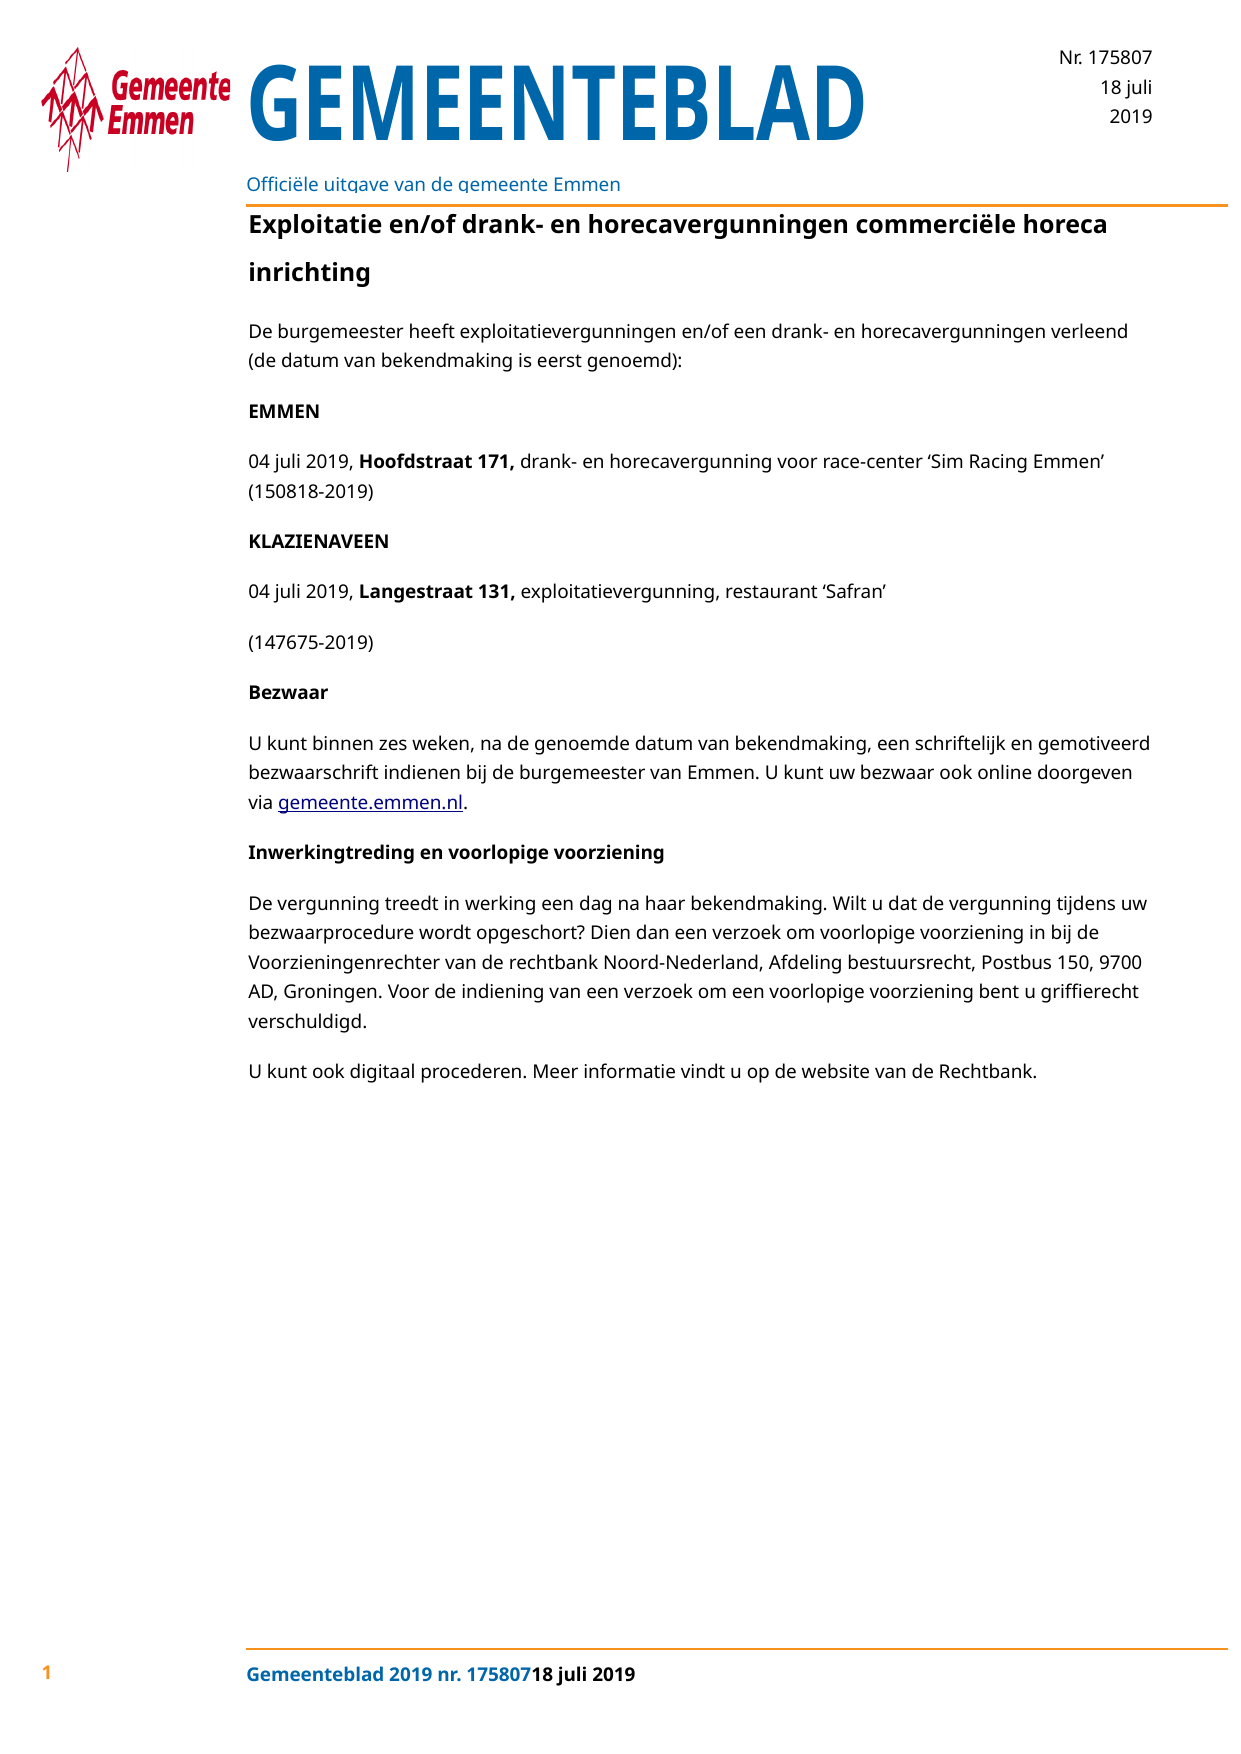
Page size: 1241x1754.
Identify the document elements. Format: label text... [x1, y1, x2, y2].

text Bezwaar [248, 679, 1152, 705]
text KLAZIENAVEEN [248, 528, 1152, 554]
text U kunt ook digitaal procederen. Meer informatie vindt u op de website van de Rechtbank. [248, 1059, 1152, 1084]
text De vergunning treedt in werking een dag na haar bekendmaking. Wilt u dat de vergunning tijdens uw bezwaarprocedure wordt opgeschort? Dien dan een verzoek om voorlopige voorziening in bij de Voorzieningenrechter van de rechtbank Noord-Nederland, Afdeling bestuursrecht, Postbus 150, 9700 AD, Groningen. Voor de indiening van een verzoek om een voorlopige voorziening bent u griffierecht verschuldigd. [248, 890, 1152, 1034]
text Inwerkingtreding en voorlopige voorziening [248, 839, 1152, 865]
text 04 juli 2019, Langestraat 131, exploitatievergunning, restaurant ‘Safran’ [248, 579, 1152, 604]
text (147675-2019) [248, 629, 1152, 655]
text 04 juli 2019, Hoofdstraat 171, drank- en horecavergunning voor race-center ‘Sim Racing Emmen’ (150818-2019) [248, 448, 1152, 504]
text De burgemeester heeft exploitatievergunningen en/of een drank- en horecavergunningen verleend (de datum van bekendmaking is eerst genoemd): [248, 318, 1152, 373]
picture [41, 47, 231, 172]
text EMMEN [248, 398, 1152, 424]
text U kunt binnen zes weken, na de genoemde datum van bekendmaking, een schriftelijk en gemotiveerd bezwaarschrift indienen bij de burgemeester van Emmen. U kunt uw bezwaar ook online doorgeven via gemeente.emmen.nl. [248, 730, 1152, 815]
text Exploitatie en/of drank- en horecavergunningen commerciële horeca inrichting [248, 207, 1152, 288]
